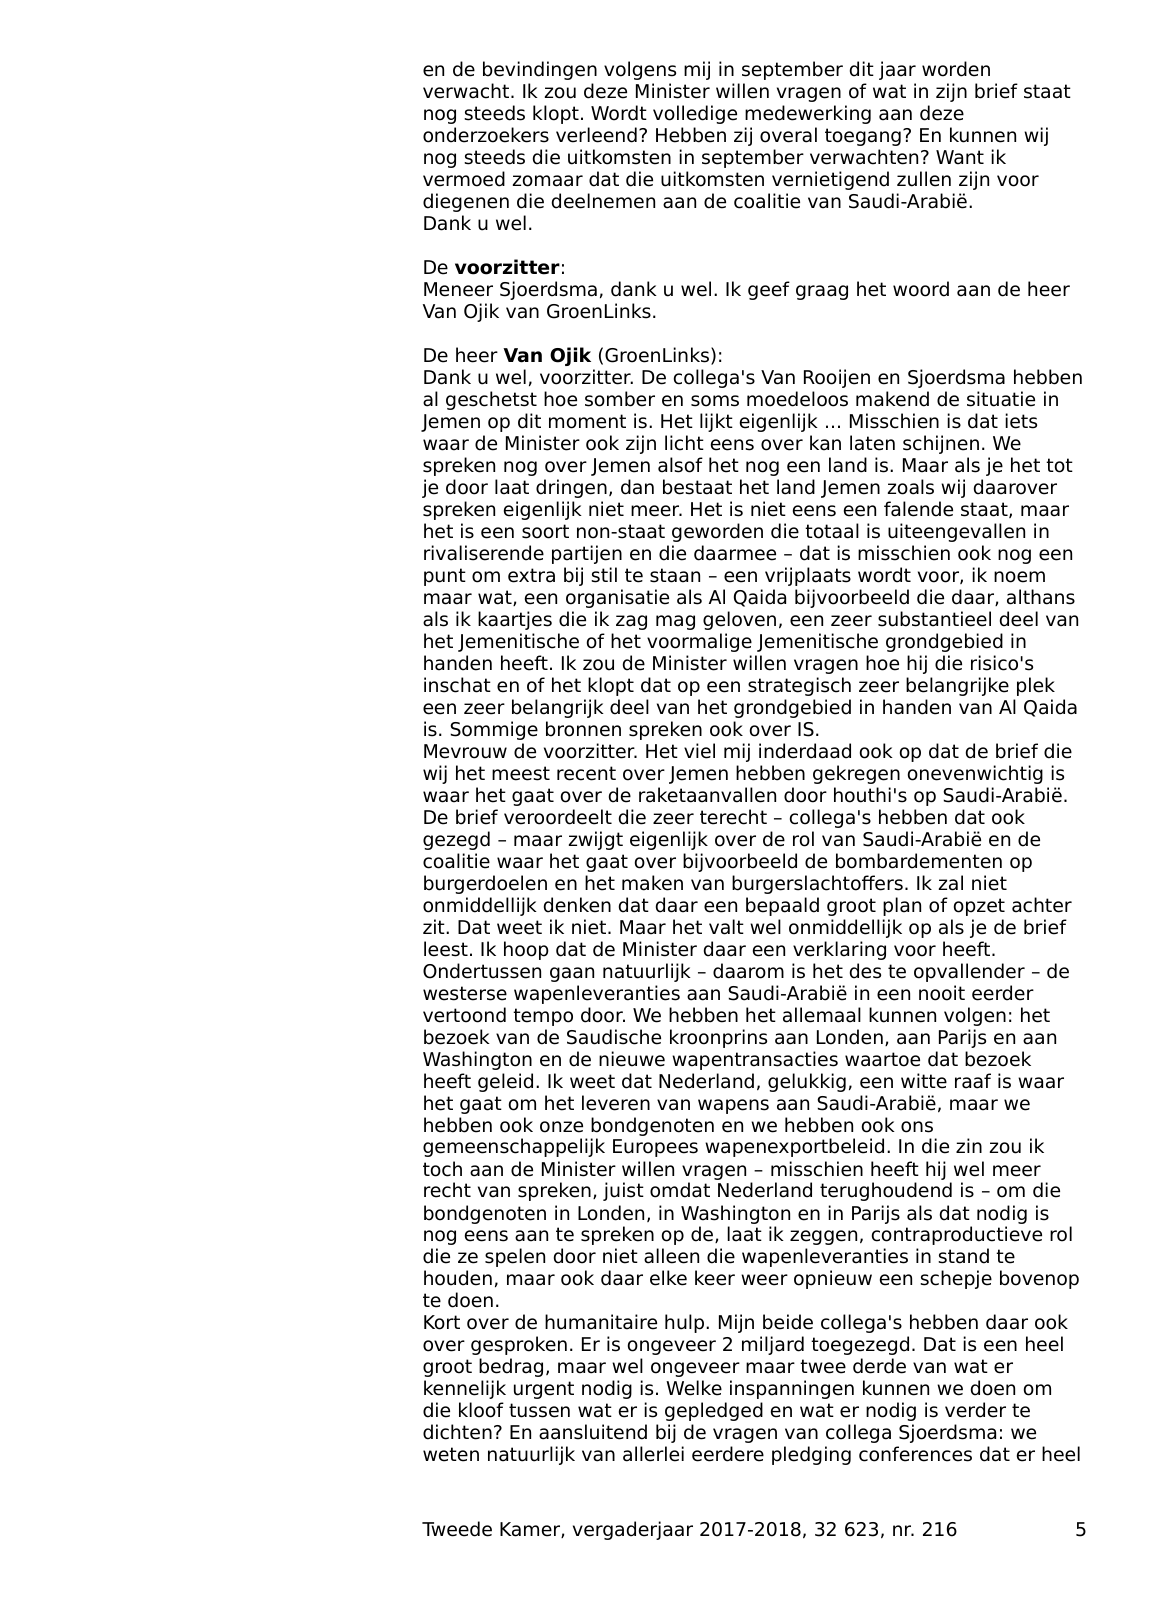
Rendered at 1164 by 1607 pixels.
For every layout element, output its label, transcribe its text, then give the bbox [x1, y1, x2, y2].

text Meneer Sjoerdsma, dank u wel. Ik geef graag het woord aan de heer Van Ojik van GroenLinks. [422, 279, 1087, 323]
text en de bevindingen volgens mij in september dit jaar worden verwacht. Ik zou deze Minister willen vragen of wat in zijn brief staat nog steeds klopt. Wordt volledige medewerking aan deze onderzoekers verleend? Hebben zij overal toegang? En kunnen wij nog steeds die uitkomsten in september verwachten? Want ik vermoed zomaar dat die uitkomsten vernietigend zullen zijn voor diegenen die deelnemen aan de coalitie van Saudi-Arabië. [422, 59, 1087, 213]
text Dank u wel. [422, 213, 1087, 235]
text De voorzitter: [422, 257, 1087, 279]
text De heer Van Ojik (GroenLinks): [422, 345, 1087, 367]
text Mevrouw de voorzitter. Het viel mij inderdaad ook op dat de brief die wij het meest recent over Jemen hebben gekregen onevenwichtig is waar het gaat over de raketaanvallen door houthi's op Saudi-Arabië. De brief veroordeelt die zeer terecht – collega's hebben dat ook gezegd – maar zwijgt eigenlijk over de rol van Saudi-Arabië en de coalitie waar het gaat over bijvoorbeeld de bombardementen op burgerdoelen en het maken van burgerslachtoffers. Ik zal niet onmiddellijk denken dat daar een bepaald groot plan of opzet achter zit. Dat weet ik niet. Maar het valt wel onmiddellijk op als je de brief leest. Ik hoop dat de Minister daar een verklaring voor heeft. [422, 741, 1087, 961]
text Kort over de humanitaire hulp. Mijn beide collega's hebben daar ook over gesproken. Er is ongeveer 2 miljard toegezegd. Dat is een heel groot bedrag, maar wel ongeveer maar twee derde van wat er kennelijk urgent nodig is. Welke inspanningen kunnen we doen om die kloof tussen wat er is gepledged en wat er nodig is verder te dichten? En aansluitend bij de vragen van collega Sjoerdsma: we weten natuurlijk van allerlei eerdere pledging conferences dat er heel [422, 1312, 1087, 1466]
text Ondertussen gaan natuurlijk – daarom is het des te opvallender – de westerse wapenleveranties aan Saudi-Arabië in een nooit eerder vertoond tempo door. We hebben het allemaal kunnen volgen: het bezoek van de Saudische kroonprins aan Londen, aan Parijs en aan Washington en de nieuwe wapentransacties waartoe dat bezoek heeft geleid. Ik weet dat Nederland, gelukkig, een witte raaf is waar het gaat om het leveren van wapens aan Saudi-Arabië, maar we hebben ook onze bondgenoten en we hebben ook ons gemeenschappelijk Europees wapenexportbeleid. In die zin zou ik toch aan de Minister willen vragen – misschien heeft hij wel meer recht van spreken, juist omdat Nederland terughoudend is – om die bondgenoten in Londen, in Washington en in Parijs als dat nodig is nog eens aan te spreken op de, laat ik zeggen, contraproductieve rol die ze spelen door niet alleen die wapenleveranties in stand te houden, maar ook daar elke keer weer opnieuw een schepje bovenop te doen. [422, 961, 1087, 1312]
text Dank u wel, voorzitter. De collega's Van Rooijen en Sjoerdsma hebben al geschetst hoe somber en soms moedeloos makend de situatie in Jemen op dit moment is. Het lijkt eigenlijk ... Misschien is dat iets waar de Minister ook zijn licht eens over kan laten schijnen. We spreken nog over Jemen alsof het nog een land is. Maar als je het tot je door laat dringen, dan bestaat het land Jemen zoals wij daarover spreken eigenlijk niet meer. Het is niet eens een falende staat, maar het is een soort non-staat geworden die totaal is uiteengevallen in rivaliserende partijen en die daarmee – dat is misschien ook nog een punt om extra bij stil te staan – een vrijplaats wordt voor, ik noem maar wat, een organisatie als Al Qaida bijvoorbeeld die daar, althans als ik kaartjes die ik zag mag geloven, een zeer substantieel deel van het Jemenitische of het voormalige Jemenitische grondgebied in handen heeft. Ik zou de Minister willen vragen hoe hij die risico's inschat en of het klopt dat op een strategisch zeer belangrijke plek een zeer belangrijk deel van het grondgebied in handen van Al Qaida is. Sommige bronnen spreken ook over IS. [422, 367, 1087, 741]
